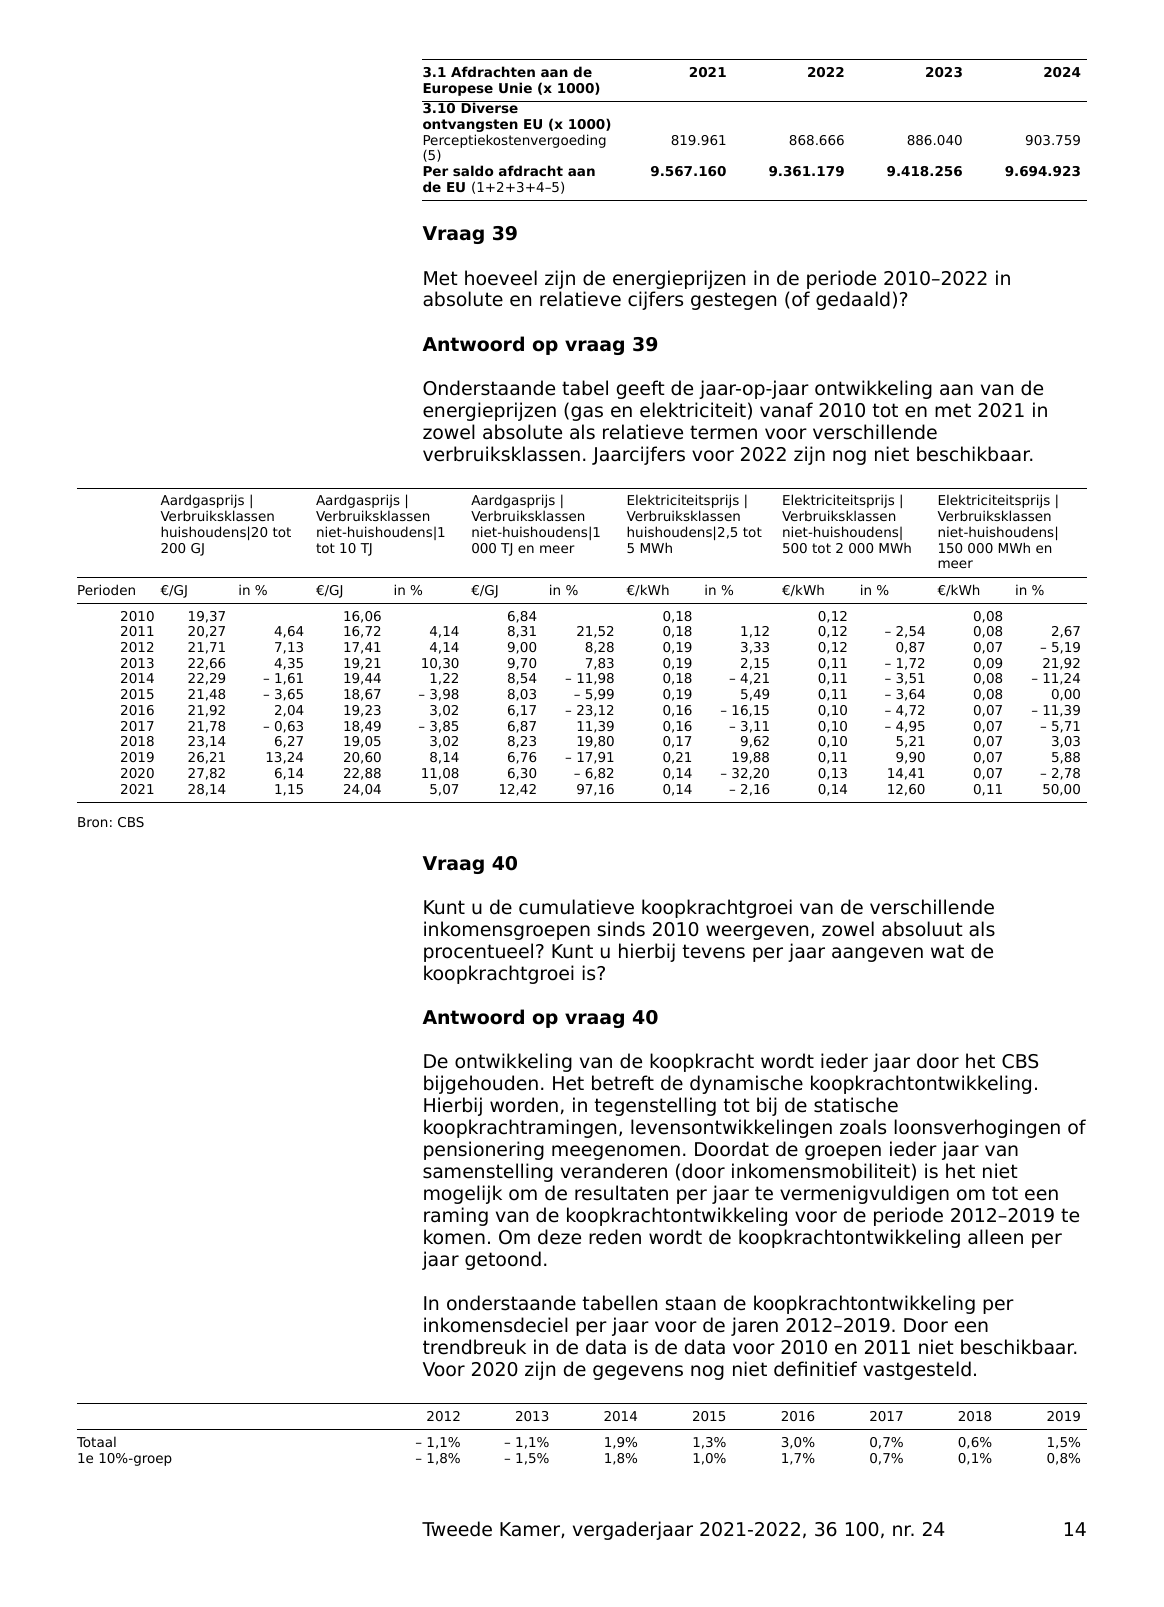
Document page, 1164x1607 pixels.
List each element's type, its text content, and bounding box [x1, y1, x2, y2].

table_cell 9.361.179 [732, 164, 850, 200]
table_cell 0,19 [621, 687, 698, 703]
table_header 2022 [732, 60, 850, 101]
text Met hoeveel zijn de energieprijzen in de periode 2010–2022 in absolute en relatieve cijfers gestegen (of gedaald)? [422, 267, 1087, 311]
table_header 2018 [909, 1404, 998, 1429]
table_cell 0,07 [931, 640, 1009, 656]
table_cell – 2,78 [1009, 766, 1087, 781]
subtitle Antwoord op vraag 39 [422, 333, 1087, 356]
table_header [77, 1404, 378, 1429]
table_cell 19,44 [310, 671, 387, 687]
table_cell 19,21 [310, 656, 387, 671]
table_cell in % [854, 578, 931, 603]
table_cell €/kWh [931, 578, 1009, 603]
table_cell 1,5% [998, 1430, 1087, 1450]
table_cell 3,0% [732, 1430, 821, 1450]
table_cell 6,87 [465, 719, 543, 734]
table_cell – 16,15 [698, 703, 776, 718]
table_header 3.1 Afdrachten aan de Europese Unie (x 1000) [422, 60, 614, 101]
table_cell – 1,61 [232, 671, 310, 687]
table_cell 8,03 [465, 687, 543, 703]
table_cell 8,23 [465, 734, 543, 750]
table_header [77, 489, 154, 577]
table_cell – 1,1% [466, 1430, 555, 1450]
text Kunt u de cumulatieve koopkrachtgroei van de verschillende inkomensgroepen sinds 2010 weergeven, zowel absoluut als procentueel? Kunt u hierbij tevens per jaar aangeven wat de koopkrachtgroei is? [422, 897, 1087, 985]
table_cell 20,27 [154, 624, 232, 640]
table_cell – 3,85 [388, 719, 465, 734]
table_cell 1,3% [644, 1430, 732, 1450]
table_cell 18,67 [310, 687, 387, 703]
table_cell 0,11 [776, 687, 853, 703]
table_cell 5,21 [854, 734, 931, 750]
table_header 2016 [732, 1404, 821, 1429]
table_cell 1,0% [644, 1450, 732, 1466]
table_cell 6,14 [232, 766, 310, 781]
table_cell 26,21 [154, 750, 232, 766]
table_cell [854, 604, 931, 624]
table_header 2023 [850, 60, 968, 101]
table_cell 2011 [77, 624, 154, 640]
table_cell 11,08 [388, 766, 465, 781]
text De ontwikkeling van de koopkracht wordt ieder jaar door het CBS bijgehouden. Het betreft de dynamische koopkrachtontwikkeling. Hierbij worden, in tegenstelling tot bij de statische koopkrachtramingen, levensontwikkelingen zoals loonsverhogingen of pensionering meegenomen. Doordat de groepen ieder jaar van samenstelling veranderen (door inkomensmobiliteit) is het niet mogelijk om de resultaten per jaar te vermenigvuldigen om tot een raming van de koopkrachtontwikkeling voor de periode 2012–2019 te komen. Om deze reden wordt de koopkrachtontwikkeling alleen per jaar getoond. [422, 1051, 1087, 1271]
table_cell 6,84 [465, 604, 543, 624]
table_cell 0,19 [621, 640, 698, 656]
table_cell 0,87 [854, 640, 931, 656]
table_header Aardgasprijs |Verbruiksklassen niet-huishoudens|1 tot 10 TJ [310, 489, 465, 577]
table_cell [388, 604, 465, 624]
table_cell – 0,63 [232, 719, 310, 734]
table_cell [543, 604, 621, 624]
table_cell 2,67 [1009, 624, 1087, 640]
table_cell 2010 [77, 604, 154, 624]
subtitle Antwoord op vraag 40 [422, 1007, 1087, 1029]
table_cell 16,06 [310, 604, 387, 624]
table_cell 8,28 [543, 640, 621, 656]
table_cell 23,14 [154, 734, 232, 750]
table_cell 0,10 [776, 703, 853, 718]
table_cell 12,60 [854, 781, 931, 802]
table_cell 21,78 [154, 719, 232, 734]
table_cell – 17,91 [543, 750, 621, 766]
table_cell in % [543, 578, 621, 603]
table_cell 2021 [77, 781, 154, 802]
table_cell 21,71 [154, 640, 232, 656]
table_cell 2015 [77, 687, 154, 703]
table_cell – 11,24 [1009, 671, 1087, 687]
table_cell 0,21 [621, 750, 698, 766]
table_cell Perioden [77, 578, 154, 603]
table_cell 0,11 [776, 750, 853, 766]
table_cell 3,03 [1009, 734, 1087, 750]
table_cell 7,13 [232, 640, 310, 656]
table_cell 0,00 [1009, 687, 1087, 703]
table_cell [1009, 604, 1087, 624]
table_header Elektriciteitsprijs |Verbruiksklassen niet-huishoudens|150 000 MWh en meer [931, 489, 1087, 577]
table_cell 819.961 [614, 133, 732, 164]
table_cell 3,02 [388, 734, 465, 750]
table_cell Perceptiekostenvergoeding (5) [422, 133, 614, 164]
table_cell 9.567.160 [614, 164, 732, 200]
subtitle Vraag 40 [422, 853, 1087, 874]
table_cell 9,90 [854, 750, 931, 766]
table_cell [850, 102, 968, 132]
table_cell – 1,1% [378, 1430, 466, 1450]
table_cell 17,41 [310, 640, 387, 656]
table_cell 12,42 [465, 781, 543, 802]
table_cell 0,12 [776, 640, 853, 656]
table_cell 8,54 [465, 671, 543, 687]
table_cell – 1,5% [466, 1450, 555, 1466]
table_cell 14,41 [854, 766, 931, 781]
table_cell 5,49 [698, 687, 776, 703]
table_cell 18,49 [310, 719, 387, 734]
table_cell 50,00 [1009, 781, 1087, 802]
table_cell – 4,72 [854, 703, 931, 718]
table_cell 97,16 [543, 781, 621, 802]
table_cell €/kWh [621, 578, 698, 603]
table_cell 19,80 [543, 734, 621, 750]
table_header Aardgasprijs |Verbruiksklassen huishoudens|20 tot 200 GJ [154, 489, 310, 577]
table_cell in % [388, 578, 465, 603]
table_cell 0,12 [776, 604, 853, 624]
table_cell 2013 [77, 656, 154, 671]
table_cell 4,14 [388, 624, 465, 640]
table_cell 886.040 [850, 133, 968, 164]
table_cell – 5,99 [543, 687, 621, 703]
table_cell 1,22 [388, 671, 465, 687]
table_cell 0,19 [621, 656, 698, 671]
table_cell – 6,82 [543, 766, 621, 781]
table_cell 0,11 [931, 781, 1009, 802]
table_cell 1,12 [698, 624, 776, 640]
table_cell 19,37 [154, 604, 232, 624]
table_cell [732, 102, 850, 132]
table_cell 3.10 Diverse ontvangsten EU (x 1000) [422, 102, 614, 132]
table_header 2014 [555, 1404, 644, 1429]
text Onderstaande tabel geeft de jaar-op-jaar ontwikkeling aan van de energieprijzen (gas en elektriciteit) vanaf 2010 tot en met 2021 in zowel absolute als relatieve termen voor verschillende verbruiksklassen. Jaarcijfers voor 2022 zijn nog niet beschikbaar. [422, 378, 1087, 466]
table_header 2021 [614, 60, 732, 101]
table_cell [698, 604, 776, 624]
table_cell 1,7% [732, 1450, 821, 1466]
table_cell 6,27 [232, 734, 310, 750]
table_cell 3,33 [698, 640, 776, 656]
table_cell 0,11 [776, 656, 853, 671]
table_cell 868.666 [732, 133, 850, 164]
table_header Elektriciteitsprijs |Verbruiksklassen niet-huishoudens|500 tot 2 000 MWh [776, 489, 931, 577]
table_cell €/GJ [154, 578, 232, 603]
table_cell 2012 [77, 640, 154, 656]
table_cell 0,8% [998, 1450, 1087, 1466]
table_cell 0,18 [621, 624, 698, 640]
table_cell in % [1009, 578, 1087, 603]
table_cell – 2,54 [854, 624, 931, 640]
table_cell – 3,11 [698, 719, 776, 734]
table_cell 1e 10%-groep [77, 1450, 378, 1466]
table_cell 6,30 [465, 766, 543, 781]
table_header 2024 [969, 60, 1087, 101]
table_cell 0,08 [931, 624, 1009, 640]
table_cell 21,92 [1009, 656, 1087, 671]
table_cell 9.694.923 [969, 164, 1087, 200]
table_cell 0,10 [776, 719, 853, 734]
table_cell 2020 [77, 766, 154, 781]
text In onderstaande tabellen staan de koopkrachtontwikkeling per inkomensdeciel per jaar voor de jaren 2012–2019. Door een trendbreuk in de data is de data voor 2010 en 2011 niet beschikbaar. Voor 2020 zijn de gegevens nog niet definitief vastgesteld. [422, 1293, 1087, 1381]
table_cell 20,60 [310, 750, 387, 766]
table_cell 3,02 [388, 703, 465, 718]
table_cell 0,18 [621, 671, 698, 687]
table_cell – 23,12 [543, 703, 621, 718]
table_cell 0,13 [776, 766, 853, 781]
table_cell in % [232, 578, 310, 603]
table_cell 0,7% [821, 1430, 909, 1450]
table_cell 0,08 [931, 671, 1009, 687]
table_cell – 3,51 [854, 671, 931, 687]
table_cell 1,15 [232, 781, 310, 802]
table_header 2019 [998, 1404, 1087, 1429]
table_cell €/kWh [776, 578, 853, 603]
table_cell 0,14 [621, 781, 698, 802]
table_cell 8,14 [388, 750, 465, 766]
table_header Aardgasprijs |Verbruiksklassen niet-huishoudens|1 000 TJ en meer [465, 489, 621, 577]
table_cell 0,07 [931, 766, 1009, 781]
table_cell – 5,19 [1009, 640, 1087, 656]
table_cell 0,14 [621, 766, 698, 781]
table_cell 21,92 [154, 703, 232, 718]
table_header 2017 [821, 1404, 909, 1429]
table_cell 2018 [77, 734, 154, 750]
table_header 2015 [644, 1404, 732, 1429]
table_cell 0,14 [776, 781, 853, 802]
table_cell – 1,8% [378, 1450, 466, 1466]
table_cell 0,12 [776, 624, 853, 640]
table_cell 7,83 [543, 656, 621, 671]
table_cell 4,64 [232, 624, 310, 640]
table_cell 19,05 [310, 734, 387, 750]
table_cell 1,9% [555, 1430, 644, 1450]
table_cell 2017 [77, 719, 154, 734]
table_cell 9,70 [465, 656, 543, 671]
table_cell 4,35 [232, 656, 310, 671]
subtitle Vraag 39 [422, 223, 1087, 245]
table_cell 0,07 [931, 703, 1009, 718]
table_cell 10,30 [388, 656, 465, 671]
table_cell 0,17 [621, 734, 698, 750]
table_cell Totaal [77, 1430, 378, 1450]
table_cell 0,16 [621, 719, 698, 734]
table_header Elektriciteitsprijs |Verbruiksklassen huishoudens|2,5 tot 5 MWh [621, 489, 776, 577]
table_cell – 3,98 [388, 687, 465, 703]
table_cell – 2,16 [698, 781, 776, 802]
table_cell – 3,64 [854, 687, 931, 703]
table_cell [969, 102, 1087, 132]
table_cell 0,08 [931, 687, 1009, 703]
table_cell 13,24 [232, 750, 310, 766]
table_cell 16,72 [310, 624, 387, 640]
table_cell 5,07 [388, 781, 465, 802]
table_cell 5,88 [1009, 750, 1087, 766]
table_cell 19,88 [698, 750, 776, 766]
table_cell 0,10 [776, 734, 853, 750]
table_cell 0,07 [931, 719, 1009, 734]
table_cell 24,04 [310, 781, 387, 802]
table_cell 21,48 [154, 687, 232, 703]
table_cell 11,39 [543, 719, 621, 734]
table_cell 0,18 [621, 604, 698, 624]
table_cell 28,14 [154, 781, 232, 802]
table_cell – 11,98 [543, 671, 621, 687]
table_cell – 11,39 [1009, 703, 1087, 718]
table_cell 0,07 [931, 750, 1009, 766]
table_cell 22,66 [154, 656, 232, 671]
table_cell – 4,95 [854, 719, 931, 734]
table_cell 2016 [77, 703, 154, 718]
table_cell [614, 102, 732, 132]
table_header 2012 [378, 1404, 466, 1429]
table_cell 2019 [77, 750, 154, 766]
table_cell €/GJ [310, 578, 387, 603]
table_cell 903.759 [969, 133, 1087, 164]
table_cell 9,00 [465, 640, 543, 656]
table_cell 8,31 [465, 624, 543, 640]
table_header 2013 [466, 1404, 555, 1429]
table_cell Per saldo afdracht aan de EU (1+2+3+4–5) [422, 164, 614, 200]
table_cell 0,08 [931, 604, 1009, 624]
table_cell 4,14 [388, 640, 465, 656]
table_cell [232, 604, 310, 624]
table_cell 2,04 [232, 703, 310, 718]
table_cell 2,15 [698, 656, 776, 671]
table_cell 0,07 [931, 734, 1009, 750]
table_cell 9,62 [698, 734, 776, 750]
table_cell 6,76 [465, 750, 543, 766]
table_cell 22,29 [154, 671, 232, 687]
table_cell in % [698, 578, 776, 603]
table_cell 22,88 [310, 766, 387, 781]
table_cell 27,82 [154, 766, 232, 781]
table_cell 0,11 [776, 671, 853, 687]
table_cell – 4,21 [698, 671, 776, 687]
table_cell 0,7% [821, 1450, 909, 1466]
table_cell 21,52 [543, 624, 621, 640]
table_cell 6,17 [465, 703, 543, 718]
table_cell 19,23 [310, 703, 387, 718]
table_cell 0,6% [909, 1430, 998, 1450]
table_cell Bron: CBS [77, 803, 1087, 830]
table_cell – 5,71 [1009, 719, 1087, 734]
table_cell 0,1% [909, 1450, 998, 1466]
table_cell 0,09 [931, 656, 1009, 671]
table_cell €/GJ [465, 578, 543, 603]
table_cell 0,16 [621, 703, 698, 718]
table_cell 9.418.256 [850, 164, 968, 200]
table_cell – 3,65 [232, 687, 310, 703]
table_cell – 1,72 [854, 656, 931, 671]
table_cell – 32,20 [698, 766, 776, 781]
table_cell 2014 [77, 671, 154, 687]
table_cell 1,8% [555, 1450, 644, 1466]
